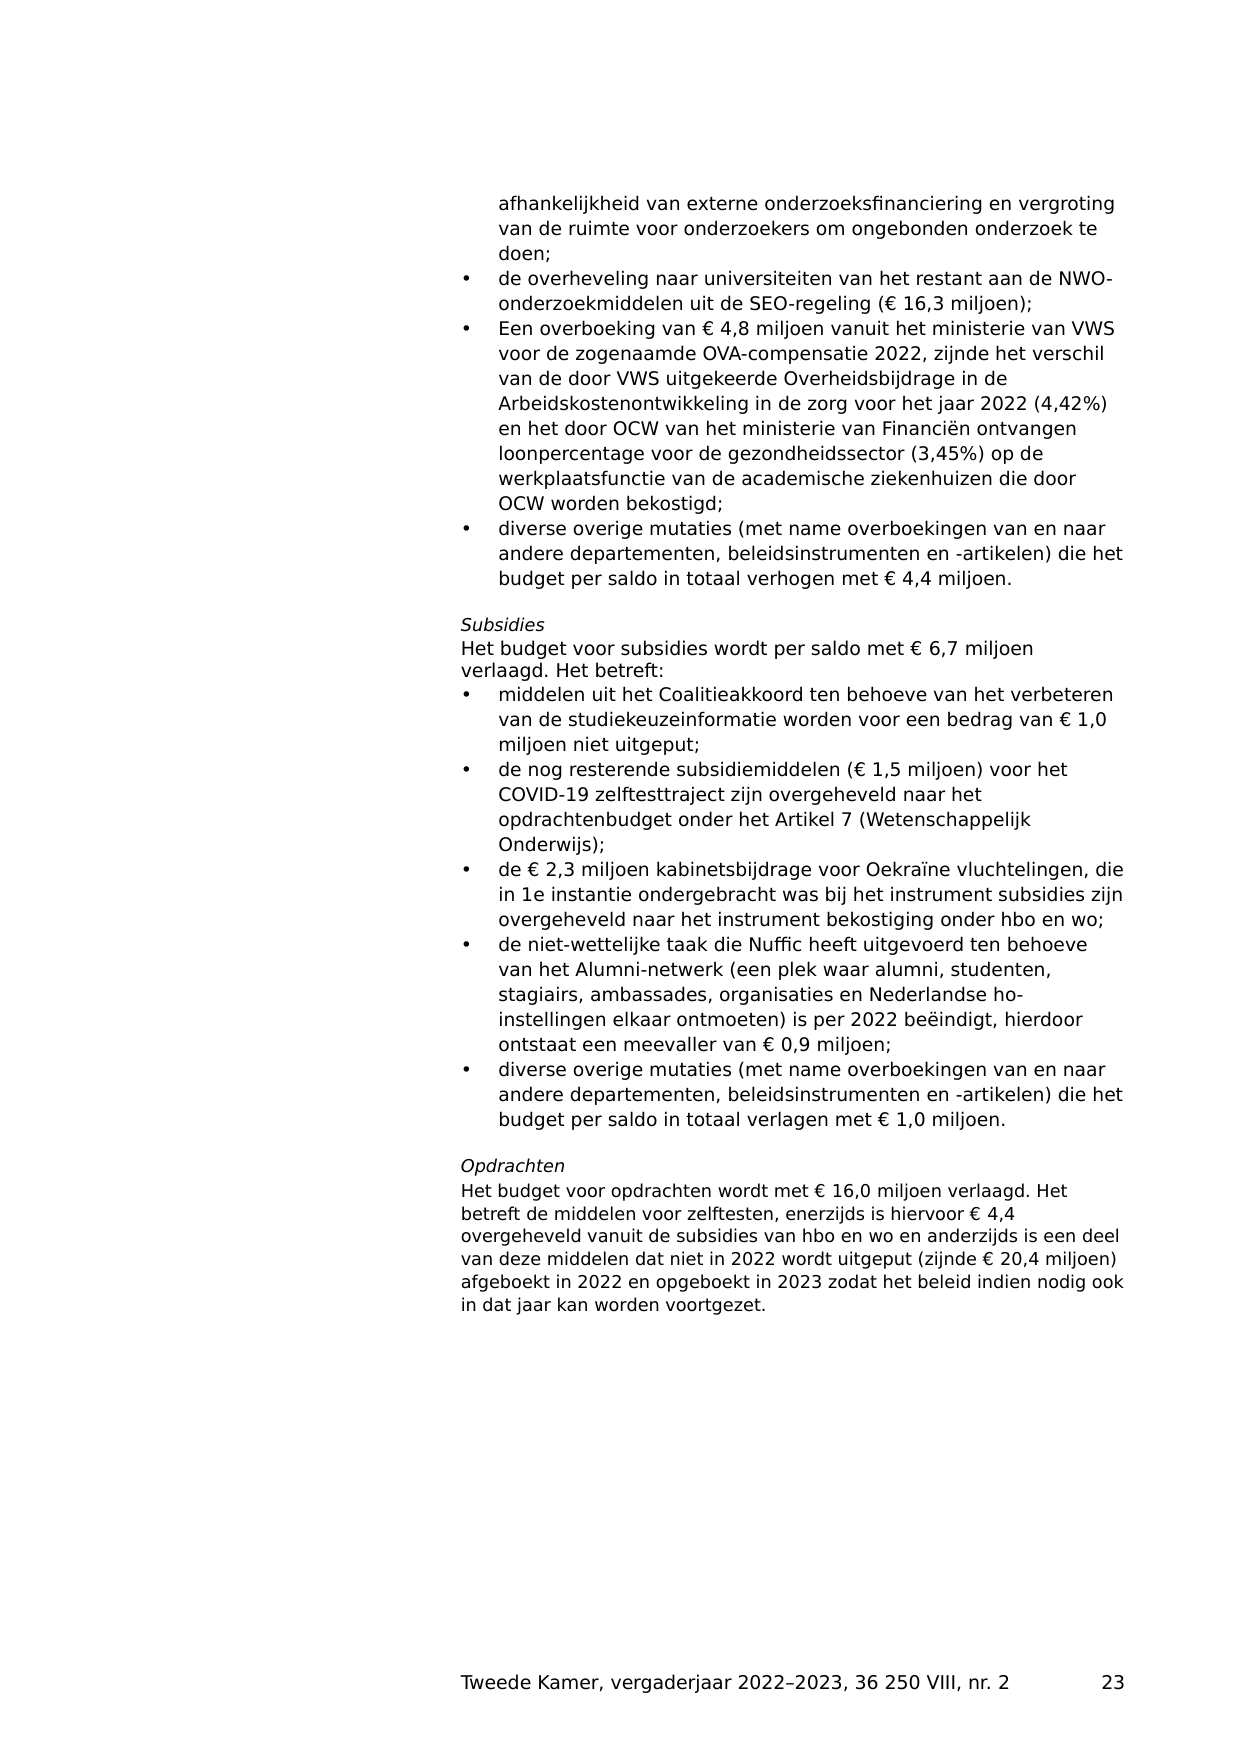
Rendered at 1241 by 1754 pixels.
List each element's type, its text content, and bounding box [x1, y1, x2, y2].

text Subsidies [461, 613, 1125, 636]
text Opdrachten [461, 1154, 1125, 1177]
list de nog resterende subsidiemiddelen (€ 1,5 miljoen) voor het COVID-19 zelftesttraject zijn overgeheveld naar het opdrachtenbudget onder het Artikel 7 (Wetenschappelijk Onderwijs); [461, 757, 1125, 857]
list de overheveling naar universiteiten van het restant aan de NWO-onderzoekmiddelen uit de SEO-regeling (€ 16,3 miljoen); [461, 266, 1125, 316]
list de € 2,3 miljoen kabinetsbijdrage voor Oekraïne vluchtelingen, die in 1e instantie ondergebracht was bij het instrument subsidies zijn overgeheveld naar het instrument bekostiging onder hbo en wo; [461, 857, 1125, 932]
list diverse overige mutaties (met name overboekingen van en naar andere departementen, beleidsinstrumenten en -artikelen) die het budget per saldo in totaal verhogen met € 4,4 miljoen. [461, 516, 1125, 591]
text Het budget voor subsidies wordt per saldo met € 6,7 miljoen verlaagd. Het betreft: [461, 638, 1125, 682]
list Een overboeking van € 4,8 miljoen vanuit het ministerie van VWS voor de zogenaamde OVA-compensatie 2022, zijnde het verschil van de door VWS uitgekeerde Overheidsbijdrage in de Arbeidskostenontwikkeling in de zorg voor het jaar 2022 (4,42%) en het door OCW van het ministerie van Financiën ontvangen loonpercentage voor de gezondheidssector (3,45%) op de werkplaatsfunctie van de academische ziekenhuizen die door OCW worden bekostigd; [461, 316, 1125, 516]
text Het budget voor opdrachten wordt met € 16,0 miljoen verlaagd. Het betreft de middelen voor zelftesten, enerzijds is hiervoor € 4,4 overgeheveld vanuit de subsidies van hbo en wo en anderzijds is een deel van deze middelen dat niet in 2022 wordt uitgeput (zijnde € 20,4 miljoen) afgeboekt in 2022 en opgeboekt in 2023 zodat het beleid indien nodig ook in dat jaar kan worden voortgezet. [461, 1179, 1125, 1316]
list middelen uit het Coalitieakkoord ten behoeve van het verbeteren van de studiekeuzeinformatie worden voor een bedrag van € 1,0 miljoen niet uitgeput; [461, 682, 1125, 757]
list afhankelijkheid van externe onderzoeksfinanciering en vergroting van de ruimte voor onderzoekers om ongebonden onderzoek te doen; [461, 191, 1125, 266]
list de niet-wettelijke taak die Nuffic heeft uitgevoerd ten behoeve van het Alumni-netwerk (een plek waar alumni, studenten, stagiairs, ambassades, organisaties en Nederlandse ho-instellingen elkaar ontmoeten) is per 2022 beëindigt, hierdoor ontstaat een meevaller van € 0,9 miljoen; [461, 932, 1125, 1057]
list diverse overige mutaties (met name overboekingen van en naar andere departementen, beleidsinstrumenten en -artikelen) die het budget per saldo in totaal verlagen met € 1,0 miljoen. [461, 1057, 1125, 1132]
